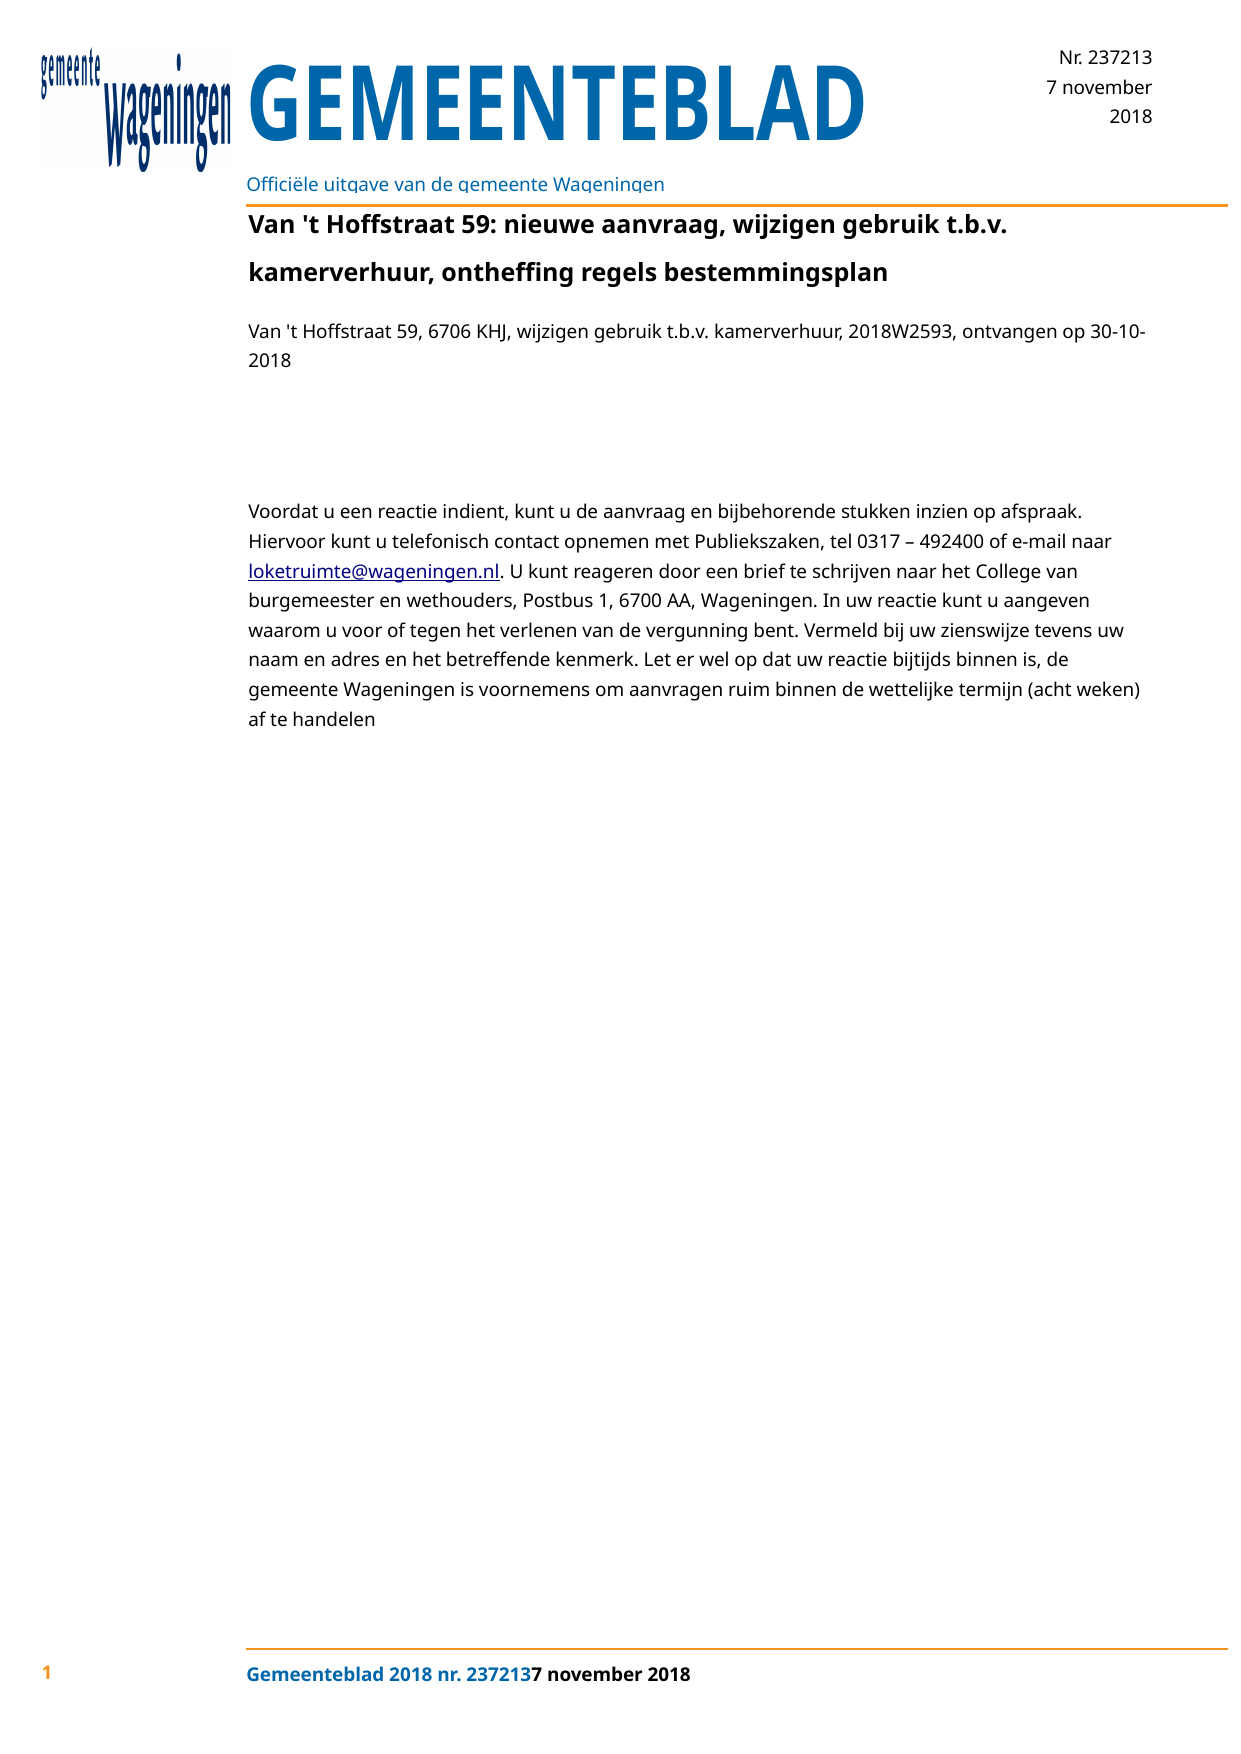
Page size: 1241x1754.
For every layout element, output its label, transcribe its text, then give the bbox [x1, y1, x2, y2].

text Voordat u een reactie indient, kunt u de aanvraag en bijbehorende stukken inzien op afspraak. Hiervoor kunt u telefonisch contact opnemen met Publiekszaken, tel 0317 – 492400 of e-mail naar loketruimte@wageningen.nl. U kunt reageren door een brief te schrijven naar het College van burgemeester en wethouders, Postbus 1, 6700 AA, Wageningen. In uw reactie kunt u aangeven waarom u voor of tegen het verlenen van de vergunning bent. Vermeld bij uw zienswijze tevens uw naam en adres en het betreffende kenmerk. Let er wel op dat uw reactie bijtijds binnen is, de gemeente Wageningen is voornemens om aanvragen ruim binnen de wettelijke termijn (acht weken) af te handelen [248, 499, 1152, 732]
text Van 't Hoffstraat 59, 6706 KHJ, wijzigen gebruik t.b.v. kamerverhuur, 2018W2593, ontvangen op 30-10-2018 [248, 318, 1152, 373]
text Van 't Hoffstraat 59: nieuwe aanvraag, wijzigen gebruik t.b.v. kamerverhuur, ontheffing regels bestemmingsplan [248, 207, 1152, 288]
picture [41, 47, 231, 172]
